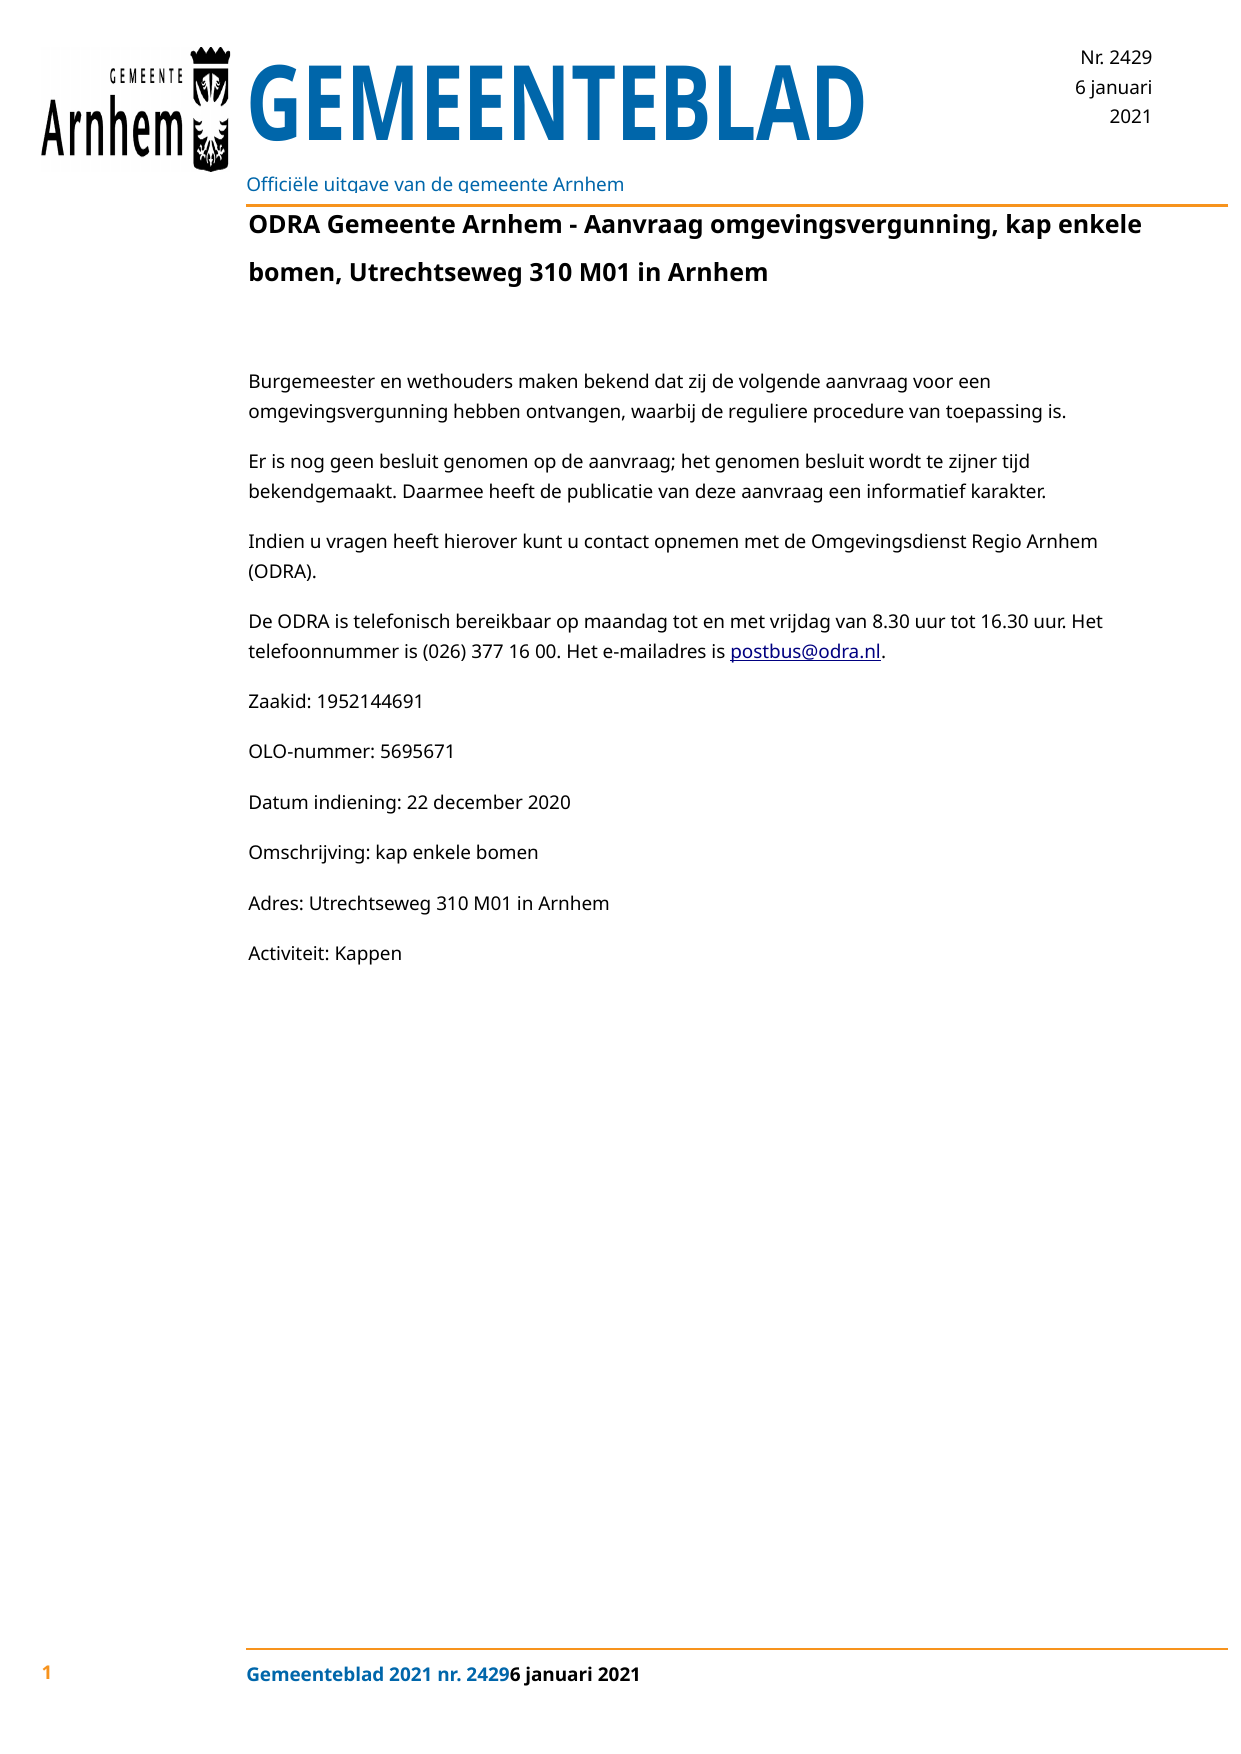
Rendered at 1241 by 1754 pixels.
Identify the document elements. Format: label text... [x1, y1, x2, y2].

text OLO-nummer: 5695671 [248, 739, 1152, 764]
picture [41, 47, 231, 172]
text Zaakid: 1952144691 [248, 688, 1152, 714]
text De ODRA is telefonisch bereikbaar op maandag tot en met vrijdag van 8.30 uur tot 16.30 uur. Het telefoonnummer is (026) 377 16 00. Het e-mailadres is postbus@odra.nl. [248, 608, 1152, 664]
text Indien u vragen heeft hierover kunt u contact opnemen met de Omgevingsdienst Regio Arnhem (ODRA). [248, 528, 1152, 584]
text Er is nog geen besluit genomen op de aanvraag; het genomen besluit wordt te zijner tijd bekendgemaakt. Daarmee heeft de publicatie van deze aanvraag een informatief karakter. [248, 448, 1152, 504]
text Datum indiening: 22 december 2020 [248, 789, 1152, 815]
text Burgemeester en wethouders maken bekend dat zij de volgende aanvraag voor een omgevingsvergunning hebben ontvangen, waarbij de reguliere procedure van toepassing is. [248, 368, 1152, 424]
text Adres: Utrechtseweg 310 M01 in Arnhem [248, 890, 1152, 916]
text ODRA Gemeente Arnhem - Aanvraag omgevingsvergunning, kap enkele bomen, Utrechtseweg 310 M01 in Arnhem [248, 207, 1152, 288]
text Omschrijving: kap enkele bomen [248, 839, 1152, 865]
text Activiteit: Kappen [248, 940, 1152, 966]
